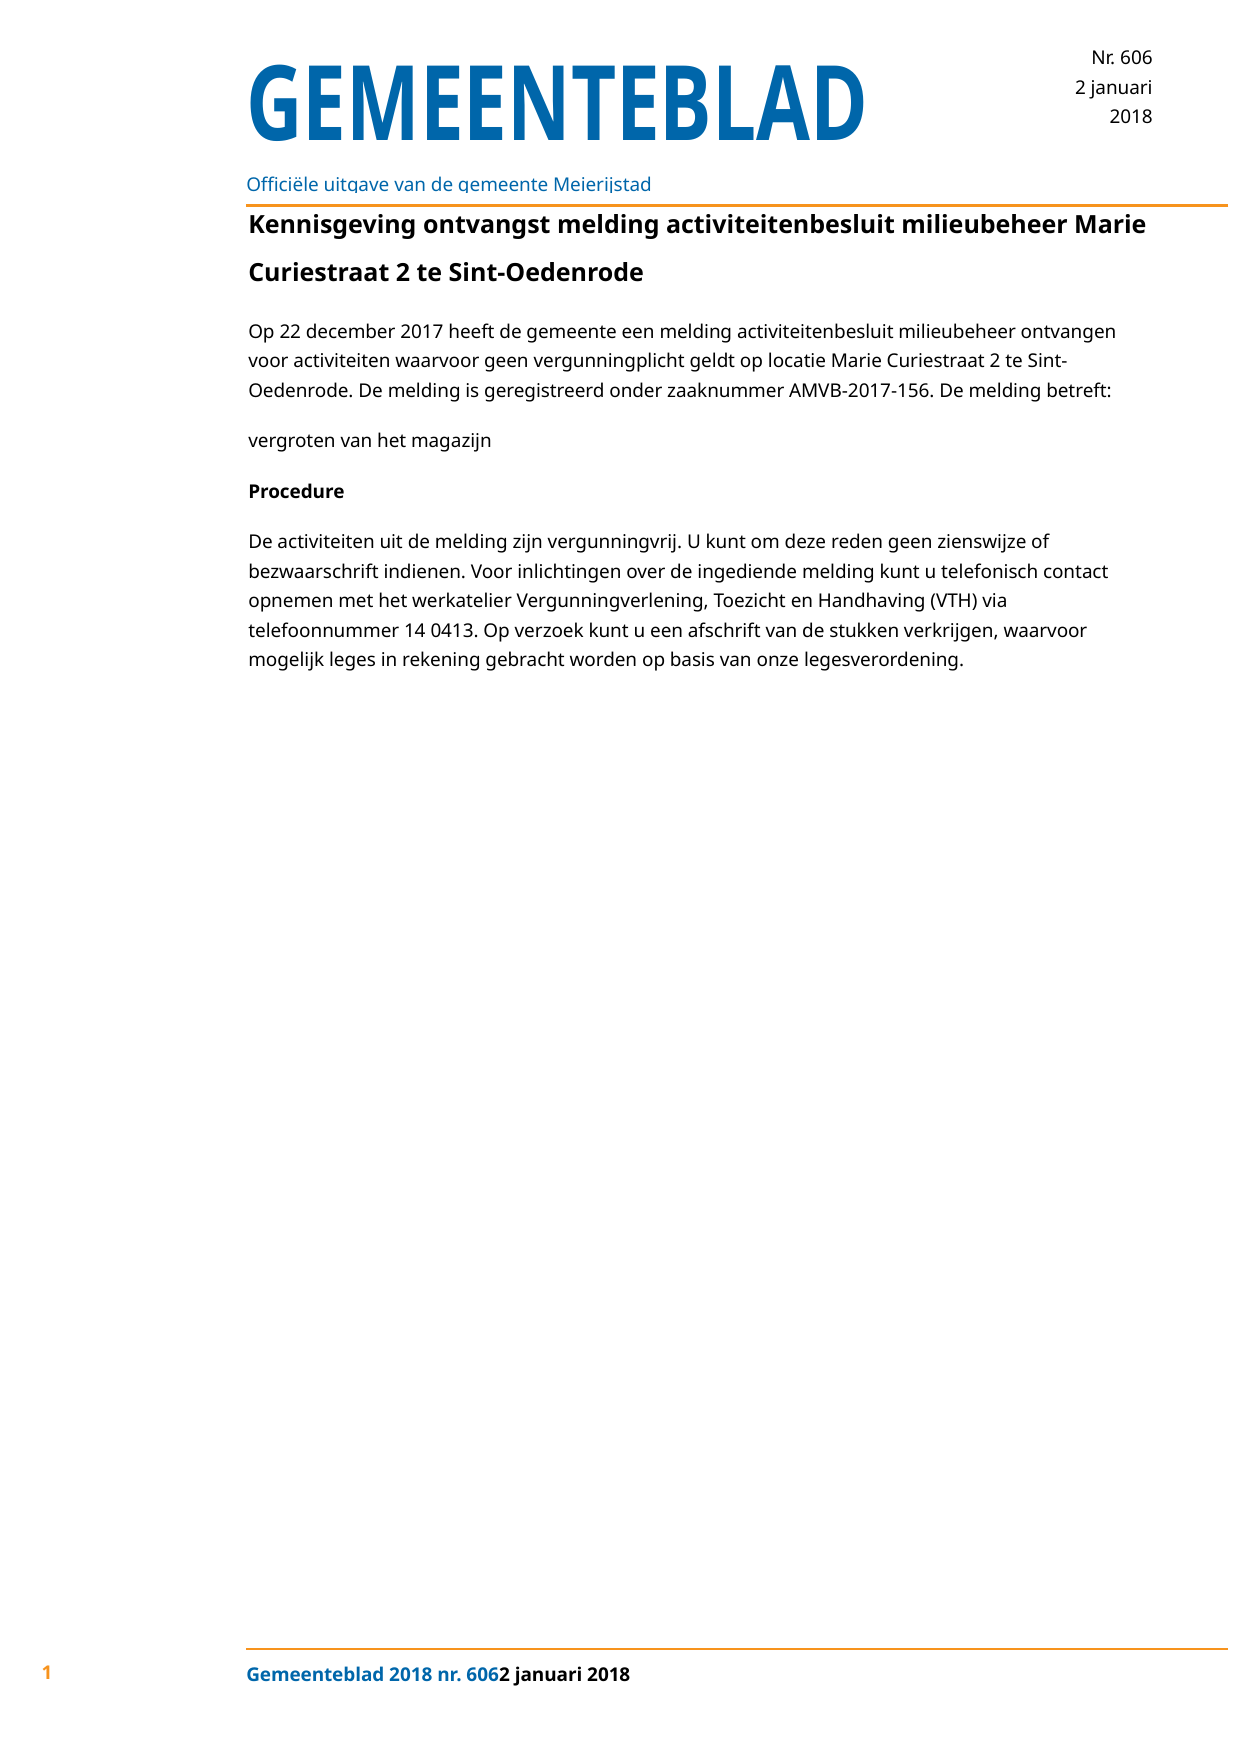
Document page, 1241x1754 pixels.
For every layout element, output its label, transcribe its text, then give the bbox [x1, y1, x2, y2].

text Kennisgeving ontvangst melding activiteitenbesluit milieubeheer Marie Curiestraat 2 te Sint-Oedenrode [248, 207, 1152, 288]
text De activiteiten uit de melding zijn vergunningvrij. U kunt om deze reden geen zienswijze of bezwaarschrift indienen. Voor inlichtingen over de ingediende melding kunt u telefonisch contact opnemen met het werkatelier Vergunningverlening, Toezicht en Handhaving (VTH) via telefoonnummer 14 0413. Op verzoek kunt u een afschrift van de stukken verkrijgen, waarvoor mogelijk leges in rekening gebracht worden op basis van onze legesverordening. [248, 528, 1152, 672]
text vergroten van het magazijn [248, 427, 1152, 453]
text Op 22 december 2017 heeft de gemeente een melding activiteitenbesluit milieubeheer ontvangen voor activiteiten waarvoor geen vergunningplicht geldt op locatie Marie Curiestraat 2 te Sint-Oedenrode. De melding is geregistreerd onder zaaknummer AMVB-2017-156. De melding betreft: [248, 318, 1152, 403]
text Procedure [248, 478, 1152, 504]
picture [41, 47, 231, 172]
